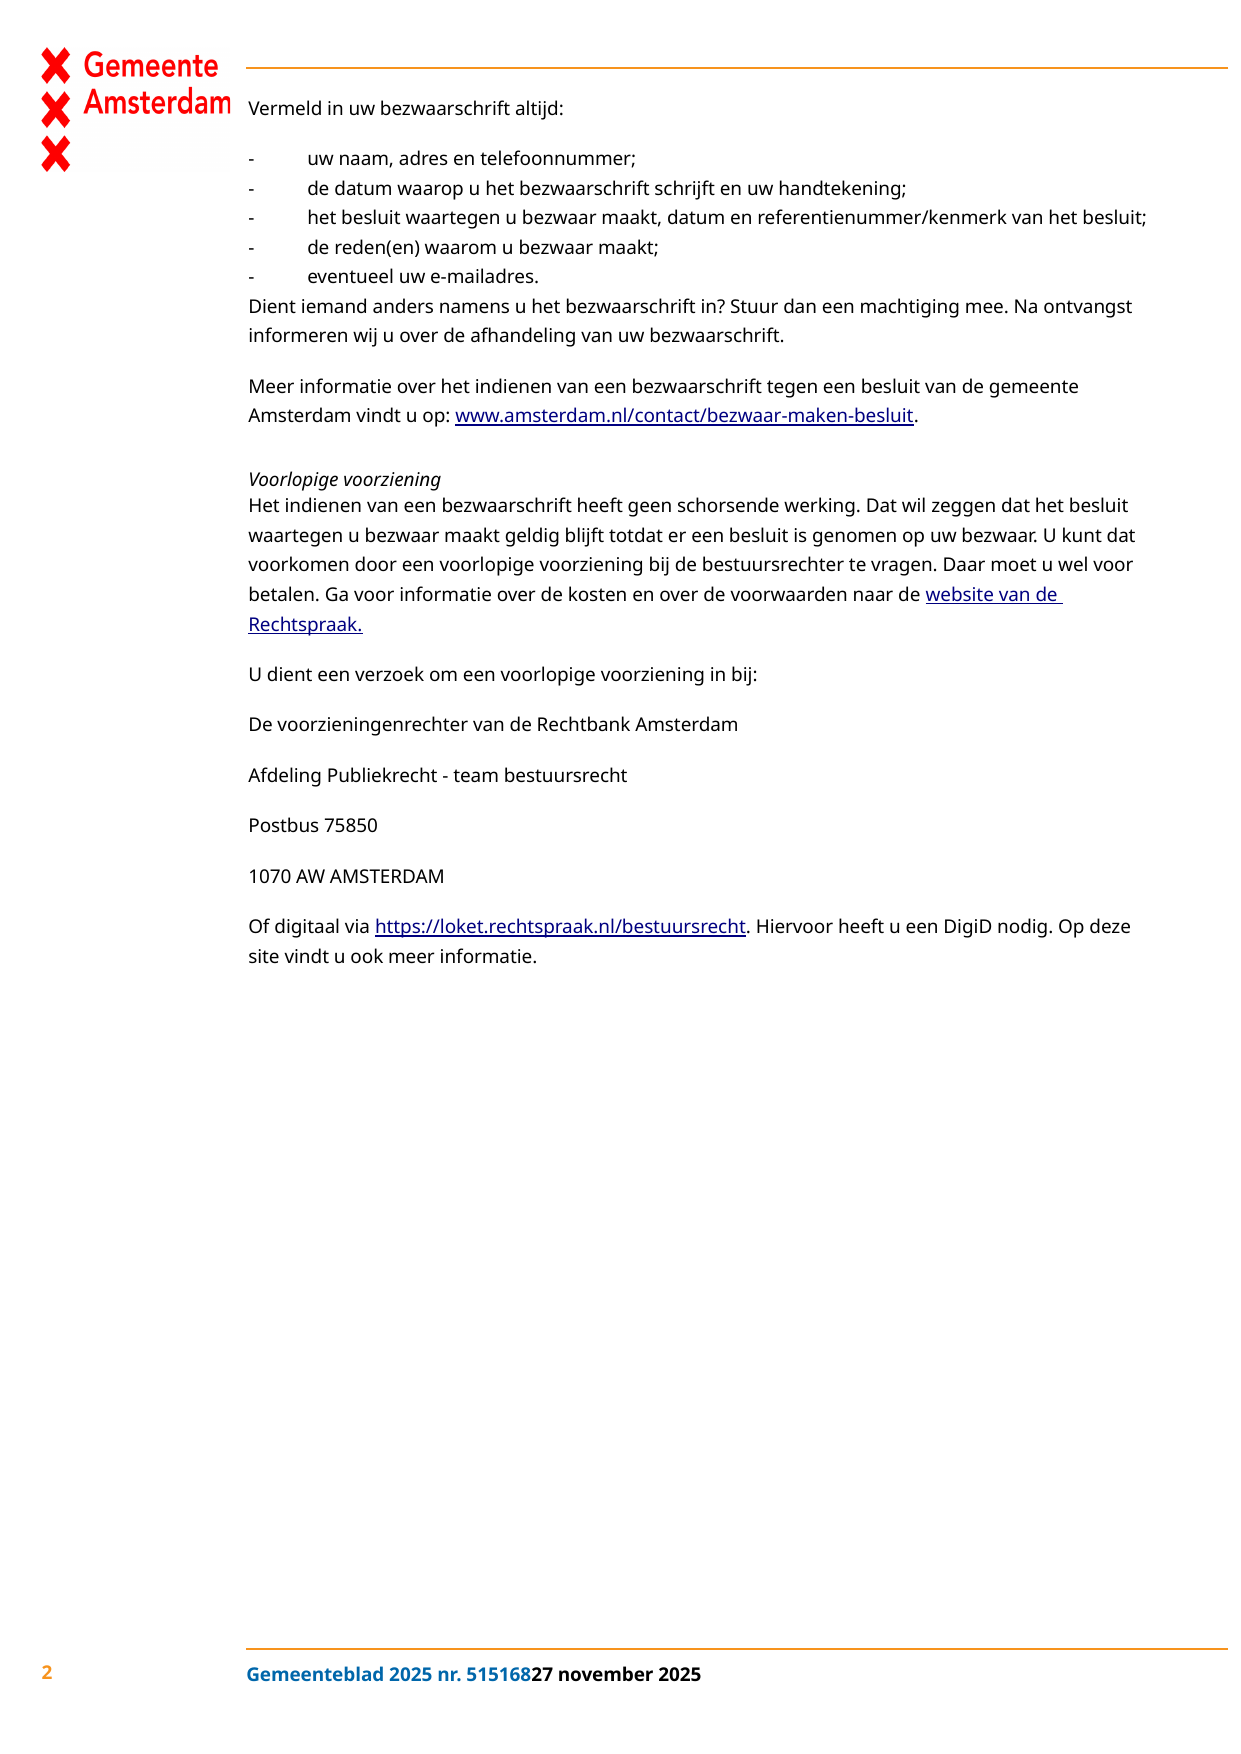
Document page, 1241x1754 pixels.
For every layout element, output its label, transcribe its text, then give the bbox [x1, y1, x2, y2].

text Meer informatie over het indienen van een bezwaarschrift tegen een besluit van de gemeente Amsterdam vindt u op: www.amsterdam.nl/contact/bezwaar-maken-besluit. [248, 373, 1152, 428]
text Dient iemand anders namens u het bezwaarschrift in? Stuur dan een machtiging mee. Na ontvangst informeren wij u over de afhandeling van uw bezwaarschrift. [248, 293, 1152, 348]
text Vermeld in uw bezwaarschrift altijd: [248, 95, 1152, 121]
text 1070 AW AMSTERDAM [248, 863, 1152, 888]
text De voorzieningenrechter van de Rechtbank Amsterdam [248, 712, 1152, 737]
list de datum waarop u het bezwaarschrift schrijft en uw handtekening; [248, 175, 1152, 201]
text Voorlopige voorziening [248, 467, 1152, 492]
list eventueel uw e-mailadres. [248, 263, 1152, 289]
picture [41, 47, 231, 172]
list uw naam, adres en telefoonnummer; [248, 145, 1152, 171]
text U dient een verzoek om een voorlopige voorziening in bij: [248, 661, 1152, 687]
list het besluit waartegen u bezwaar maakt, datum en referentienummer/kenmerk van het besluit; [248, 204, 1152, 230]
text Afdeling Publiekrecht - team bestuursrecht [248, 762, 1152, 788]
text Of digitaal via https://loket.rechtspraak.nl/bestuursrecht. Hiervoor heeft u een DigiD nodig. Op deze site vindt u ook meer informatie. [248, 913, 1152, 968]
list de reden(en) waarom u bezwaar maakt; [248, 234, 1152, 260]
text Het indienen van een bezwaarschrift heeft geen schorsende werking. Dat wil zeggen dat het besluit waartegen u bezwaar maakt geldig blijft totdat er een besluit is genomen op uw bezwaar. U kunt dat voorkomen door een voorlopige voorziening bij de bestuursrechter te vragen. Daar moet u wel voor betalen. Ga voor informatie over de kosten en over de voorwaarden naar de website van de Rechtspraak. [248, 492, 1152, 636]
text Postbus 75850 [248, 812, 1152, 838]
